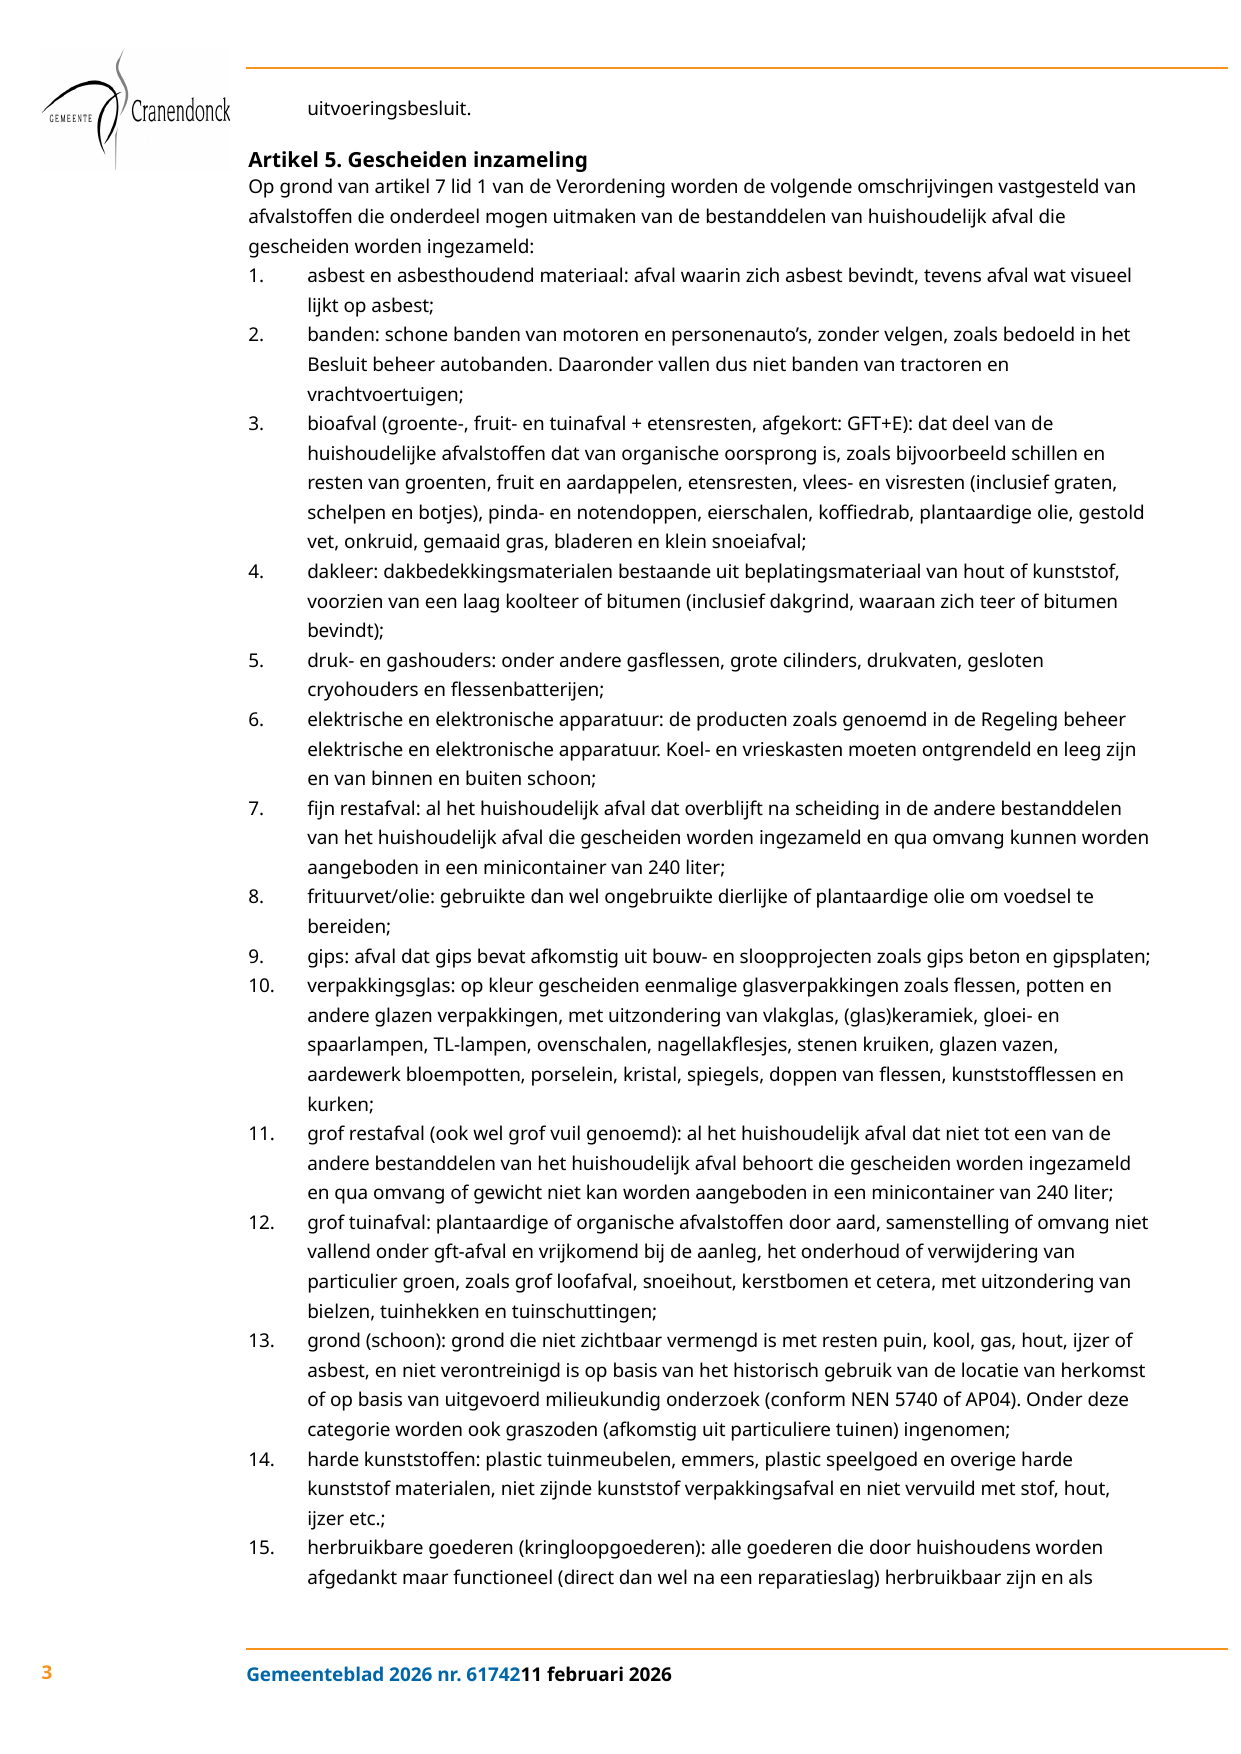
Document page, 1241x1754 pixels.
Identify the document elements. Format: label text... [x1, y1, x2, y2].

list druk- en gashouders: onder andere gasflessen, grote cilinders, drukvaten, gesloten cryohouders en flessenbatterijen; [248, 647, 1152, 702]
text Op grond van artikel 7 lid 1 van de Verordening worden de volgende omschrijvingen vastgesteld van afvalstoffen die onderdeel mogen uitmaken van de bestanddelen van huishoudelijk afval die gescheiden worden ingezameld: [248, 174, 1152, 258]
list bioafval (groente-, fruit- en tuinafval + etensresten, afgekort: GFT+E): dat deel van de huishoudelijke afvalstoffen dat van organische oorsprong is, zoals bijvoorbeeld schillen en resten van groenten, fruit en aardappelen, etensresten, vlees- en visresten (inclusief graten, schelpen en botjes), pinda- en notendoppen, eierschalen, koffiedrab, plantaardige olie, gestold vet, onkruid, gemaaid gras, bladeren en klein snoeiafval; [248, 410, 1152, 554]
list dakleer: dakbedekkingsmaterialen bestaande uit beplatingsmateriaal van hout of kunststof, voorzien van een laag koolteer of bitumen (inclusief dakgrind, waaraan zich teer of bitumen bevindt); [248, 558, 1152, 643]
list grof tuinafval: plantaardige of organische afvalstoffen door aard, samenstelling of omvang niet vallend onder gft-afval en vrijkomend bij de aanleg, het onderhoud of verwijdering van particulier groen, zoals grof loofafval, snoeihout, kerstbomen et cetera, met uitzondering van bielzen, tuinhekken en tuinschuttingen; [248, 1209, 1152, 1323]
list banden: schone banden van motoren en personenauto’s, zonder velgen, zoals bedoeld in het Besluit beheer autobanden. Daaronder vallen dus niet banden van tractoren en vrachtvoertuigen; [248, 322, 1152, 406]
list verpakkingsglas: op kleur gescheiden eenmalige glasverpakkingen zoals flessen, potten en andere glazen verpakkingen, met uitzondering van vlakglas, (glas)keramiek, gloei- en spaarlampen, TL-lampen, ovenschalen, nagellakflesjes, stenen kruiken, glazen vazen, aardewerk bloempotten, porselein, kristal, spiegels, doppen van flessen, kunststofflessen en kurken; [248, 972, 1152, 1116]
list asbest en asbesthoudend materiaal: afval waarin zich asbest bevindt, tevens afval wat visueel lijkt op asbest; [248, 262, 1152, 318]
list grond (schoon): grond die niet zichtbaar vermengd is met resten puin, kool, gas, hout, ijzer of asbest, en niet verontreinigd is op basis van het historisch gebruik van de locatie van herkomst of op basis van uitgevoerd milieukundig onderzoek (conform NEN 5740 of AP04). Onder deze categorie worden ook graszoden (afkomstig uit particuliere tuinen) ingenomen; [248, 1327, 1152, 1442]
list elektrische en elektronische apparatuur: de producten zoals genoemd in de Regeling beheer elektrische en elektronische apparatuur. Koel- en vrieskasten moeten ontgrendeld en leeg zijn en van binnen en buiten schoon; [248, 706, 1152, 791]
list herbruikbare goederen (kringloopgoederen): alle goederen die door huishoudens worden afgedankt maar functioneel (direct dan wel na een reparatieslag) herbruikbaar zijn en als [248, 1534, 1152, 1590]
list uitvoeringsbesluit. [248, 95, 1152, 121]
list harde kunststoffen: plastic tuinmeubelen, emmers, plastic speelgoed en overige harde kunststof materialen, niet zijnde kunststof verpakkingsafval en niet vervuild met stof, hout, ijzer etc.; [248, 1446, 1152, 1531]
list gips: afval dat gips bevat afkomstig uit bouw- en sloopprojecten zoals gips beton en gipsplaten; [248, 943, 1152, 968]
list fijn restafval: al het huishoudelijk afval dat overblijft na scheiding in de andere bestanddelen van het huishoudelijk afval die gescheiden worden ingezameld en qua omvang kunnen worden aangeboden in een minicontainer van 240 liter; [248, 795, 1152, 880]
picture [41, 47, 231, 172]
list grof restafval (ook wel grof vuil genoemd): al het huishoudelijk afval dat niet tot een van de andere bestanddelen van het huishoudelijk afval behoort die gescheiden worden ingezameld en qua omvang of gewicht niet kan worden aangeboden in een minicontainer van 240 liter; [248, 1120, 1152, 1205]
text Artikel 5. Gescheiden inzameling [248, 145, 1152, 174]
list frituurvet/olie: gebruikte dan wel ongebruikte dierlijke of plantaardige olie om voedsel te bereiden; [248, 884, 1152, 939]
